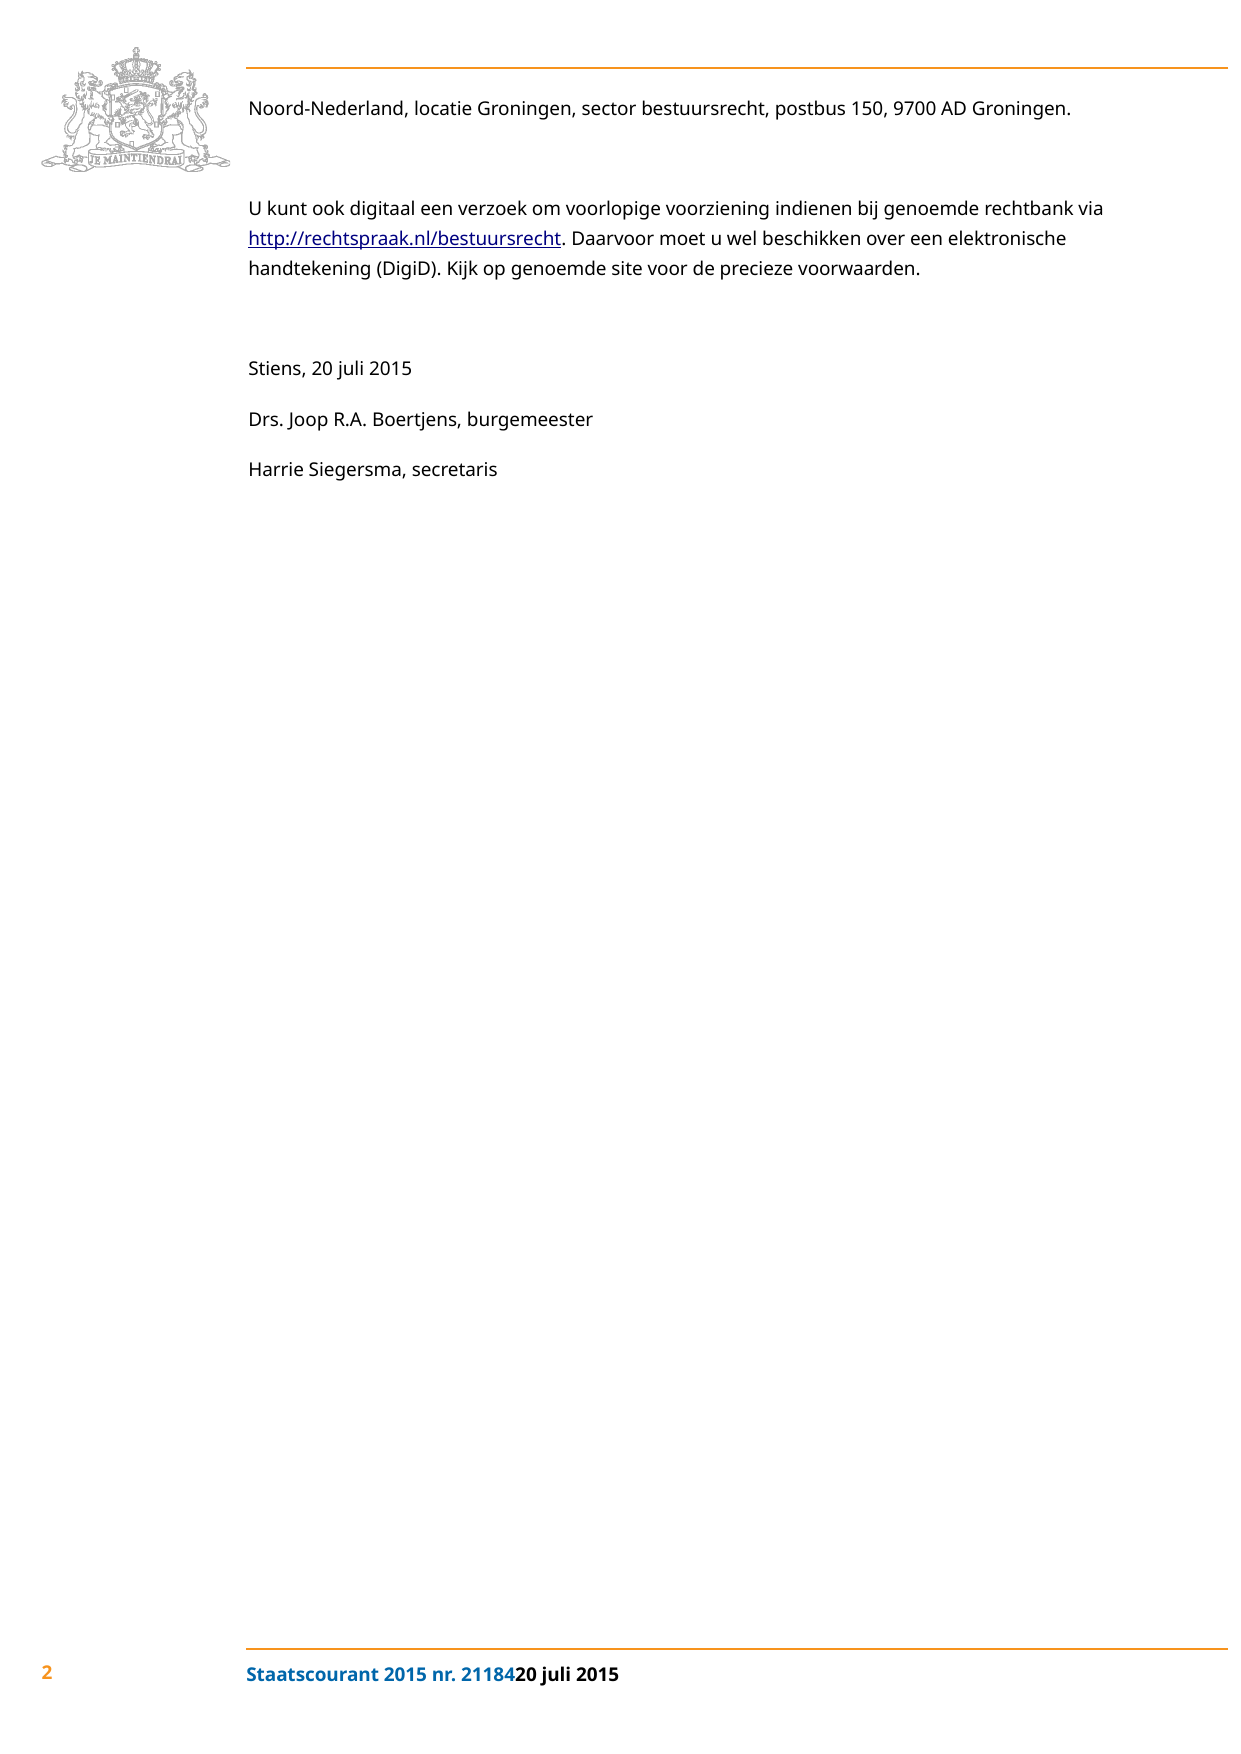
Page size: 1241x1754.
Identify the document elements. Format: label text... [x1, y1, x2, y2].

text Drs. Joop R.A. Boertjens, burgemeester [248, 406, 1152, 432]
text Harrie Siegersma, secretaris [248, 456, 1152, 482]
text U kunt ook digitaal een verzoek om voorlopige voorziening indienen bij genoemde rechtbank via http://rechtspraak.nl/bestuursrecht. Daarvoor moet u wel beschikken over een elektronische handtekening (DigiD). Kijk op genoemde site voor de precieze voorwaarden. [248, 196, 1152, 281]
text Stiens, 20 juli 2015 [248, 356, 1152, 381]
text Noord-Nederland, locatie Groningen, sector bestuursrecht, postbus 150, 9700 AD Groningen. [248, 95, 1152, 121]
picture [41, 47, 231, 172]
